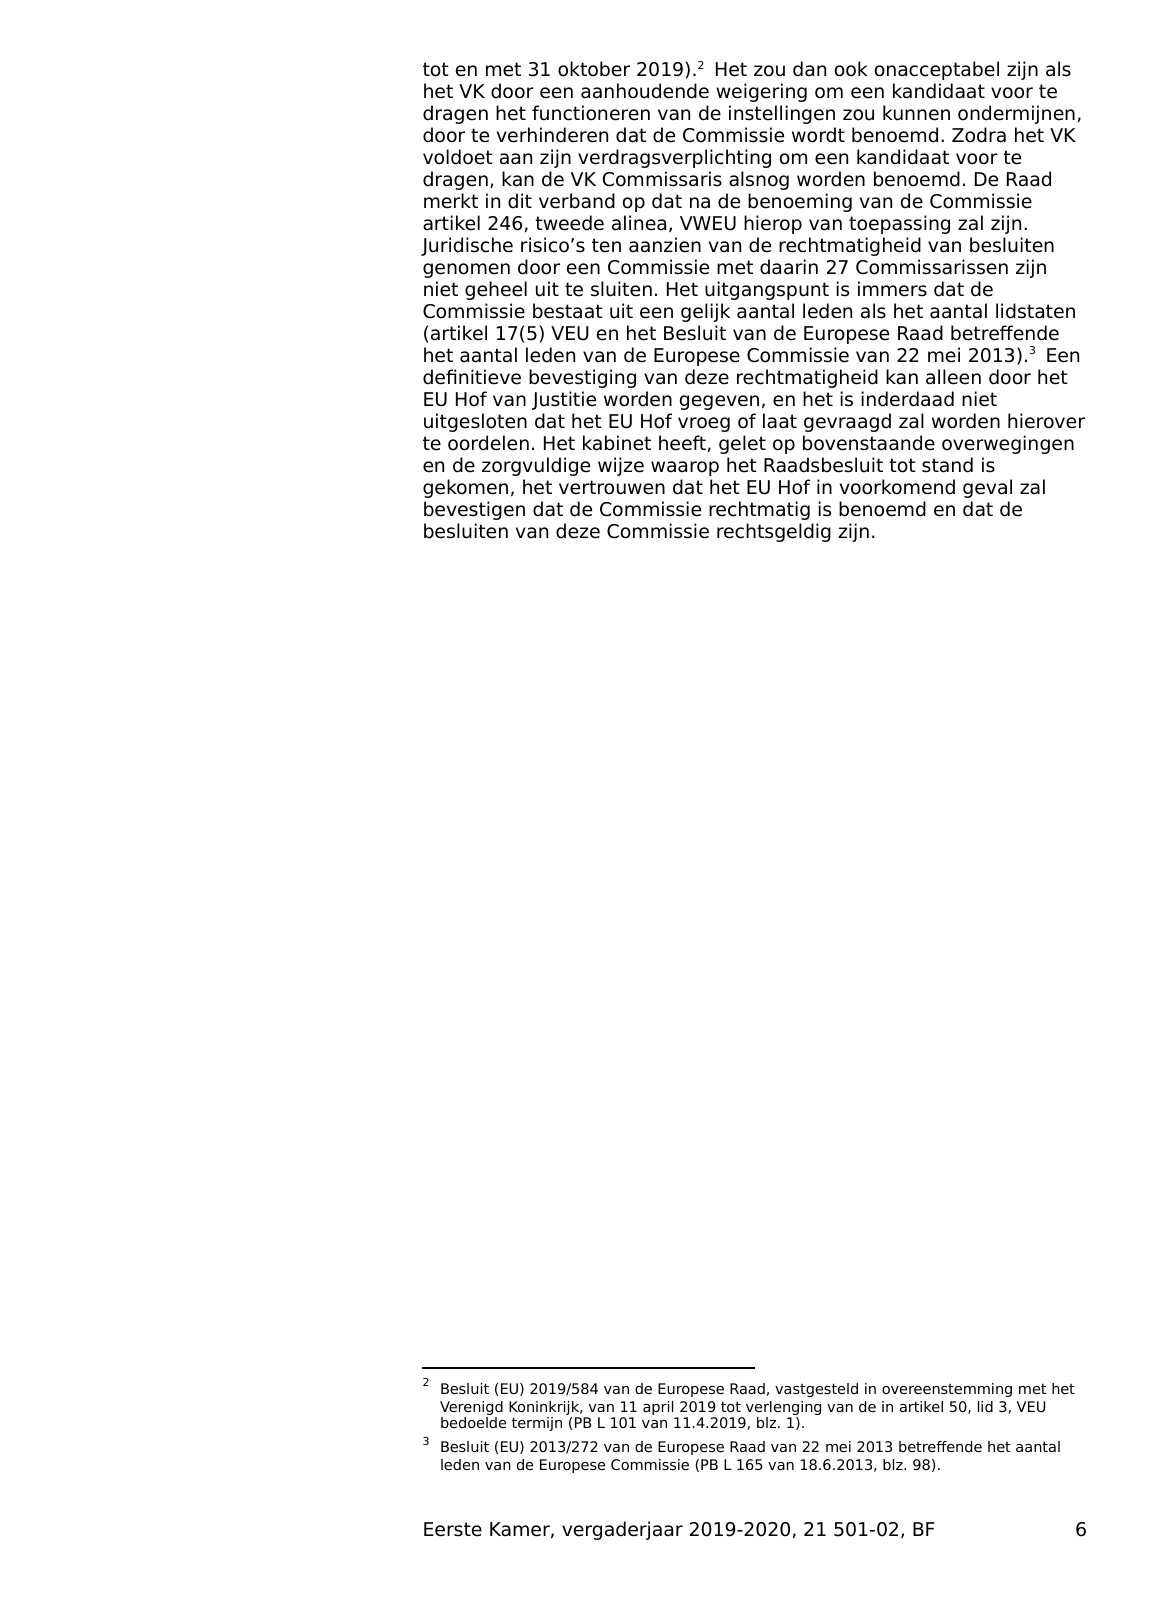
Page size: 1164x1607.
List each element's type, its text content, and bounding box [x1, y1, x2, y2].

text Besluit (EU) 2013/272 van de Europese Raad van 22 mei 2013 betreffende het aantal leden van de Europese Commissie (PB L 165 van 18.6.2013, blz. 98). [422, 1435, 1087, 1474]
text Besluit (EU) 2019/584 van de Europese Raad, vastgesteld in overeenstemming met het Verenigd Koninkrijk, van 11 april 2019 tot verlenging van de in artikel 50, lid 3, VEU bedoelde termijn (PB L 101 van 11.4.2019, blz. 1). [422, 1377, 1087, 1432]
text tot en met 31 oktober 2019). Het zou dan ook onacceptabel zijn als het VK door een aanhoudende weigering om een kandidaat voor te dragen het functioneren van de instellingen zou kunnen ondermijnen, door te verhinderen dat de Commissie wordt benoemd. Zodra het VK voldoet aan zijn verdragsverplichting om een kandidaat voor te dragen, kan de VK Commissaris alsnog worden benoemd. De Raad merkt in dit verband op dat na de benoeming van de Commissie artikel 246, tweede alinea, VWEU hierop van toepassing zal zijn. [422, 59, 1087, 235]
text Juridische risico’s ten aanzien van de rechtmatigheid van besluiten genomen door een Commissie met daarin 27 Commissarissen zijn niet geheel uit te sluiten. Het uitgangspunt is immers dat de Commissie bestaat uit een gelijk aantal leden als het aantal lidstaten (artikel 17(5) VEU en het Besluit van de Europese Raad betreffende het aantal leden van de Europese Commissie van 22 mei 2013). Een definitieve bevestiging van deze rechtmatigheid kan alleen door het EU Hof van Justitie worden gegeven, en het is inderdaad niet uitgesloten dat het EU Hof vroeg of laat gevraagd zal worden hierover te oordelen. Het kabinet heeft, gelet op bovenstaande overwegingen en de zorgvuldige wijze waarop het Raadsbesluit tot stand is gekomen, het vertrouwen dat het EU Hof in voorkomend geval zal bevestigen dat de Commissie rechtmatig is benoemd en dat de besluiten van deze Commissie rechtsgeldig zijn. [422, 235, 1087, 543]
